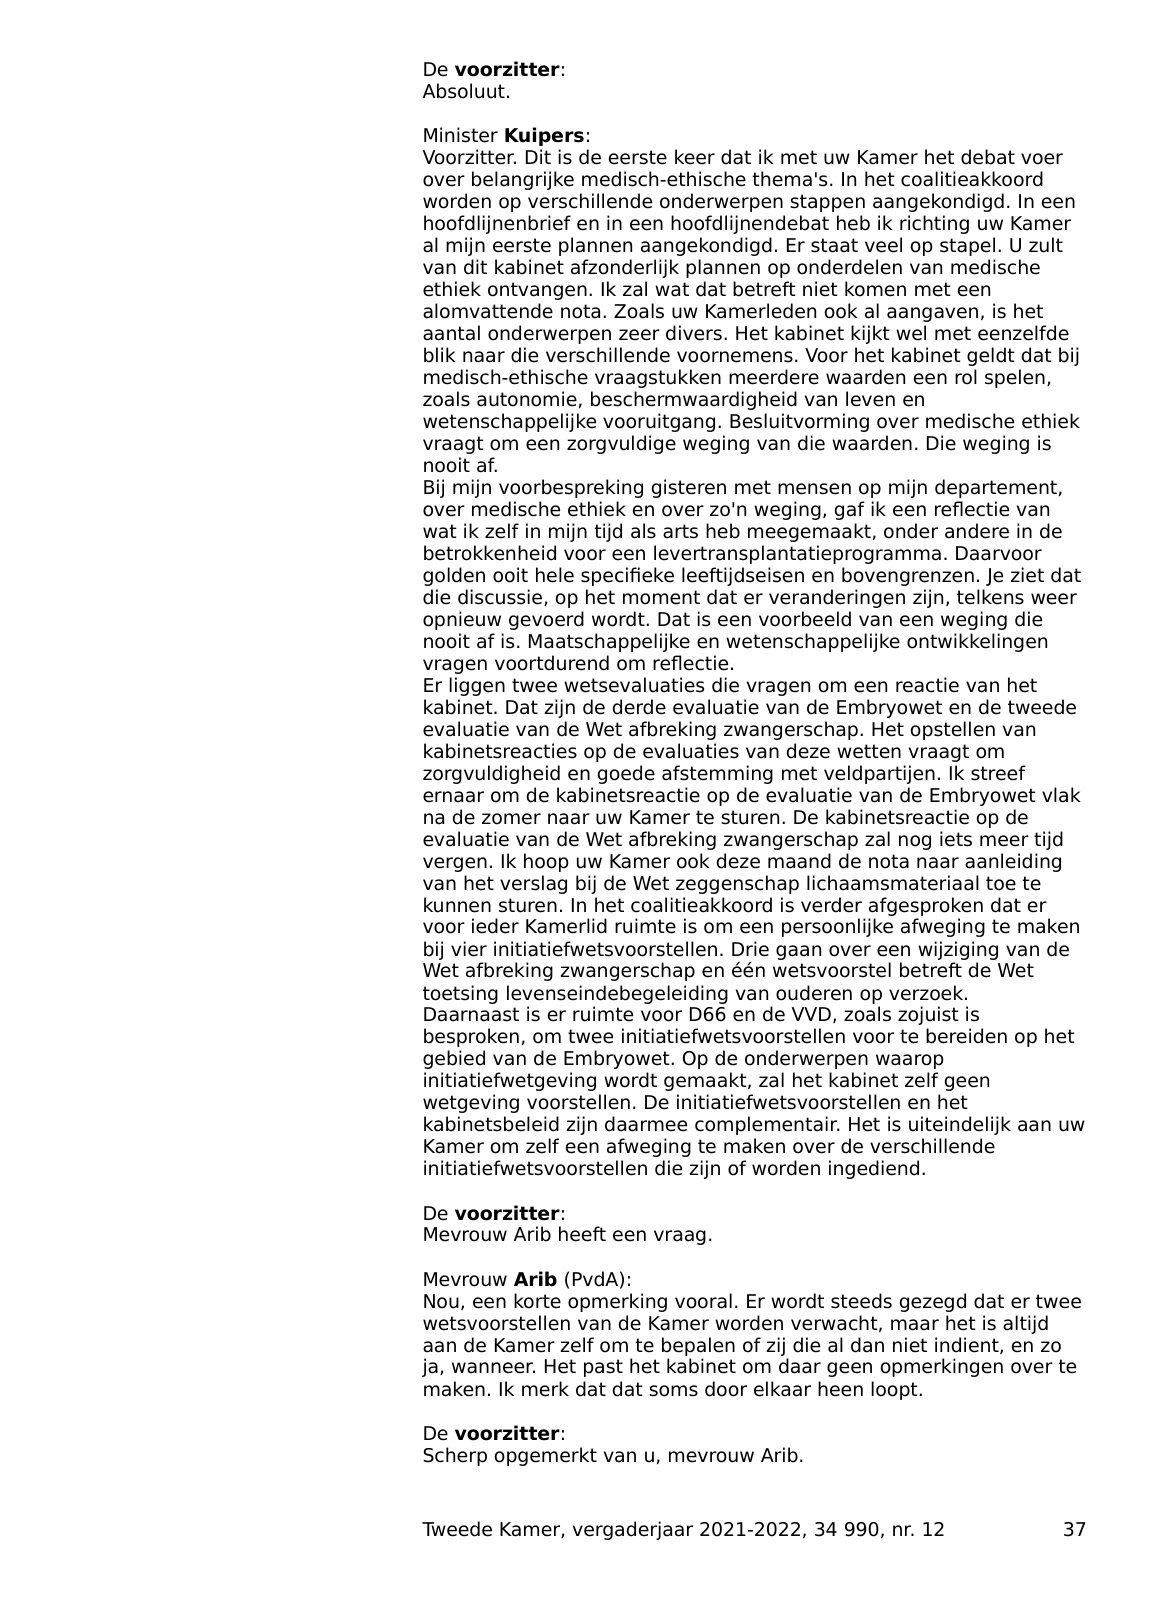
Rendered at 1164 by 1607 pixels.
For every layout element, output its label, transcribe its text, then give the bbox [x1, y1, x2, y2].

text Nou, een korte opmerking vooral. Er wordt steeds gezegd dat er twee wetsvoorstellen van de Kamer worden verwacht, maar het is altijd aan de Kamer zelf om te bepalen of zij die al dan niet indient, en zo ja, wanneer. Het past het kabinet om daar geen opmerkingen over te maken. Ik merk dat dat soms door elkaar heen loopt. [422, 1291, 1087, 1400]
text Er liggen twee wetsevaluaties die vragen om een reactie van het kabinet. Dat zijn de derde evaluatie van de Embryowet en de tweede evaluatie van de Wet afbreking zwangerschap. Het opstellen van kabinetsreacties op de evaluaties van deze wetten vraagt om zorgvuldigheid en goede afstemming met veldpartijen. Ik streef ernaar om de kabinetsreactie op de evaluatie van de Embryowet vlak na de zomer naar uw Kamer te sturen. De kabinetsreactie op de evaluatie van de Wet afbreking zwangerschap zal nog iets meer tijd vergen. Ik hoop uw Kamer ook deze maand de nota naar aanleiding van het verslag bij de Wet zeggenschap lichaamsmateriaal toe te kunnen sturen. In het coalitieakkoord is verder afgesproken dat er voor ieder Kamerlid ruimte is om een persoonlijke afweging te maken bij vier initiatiefwetsvoorstellen. Drie gaan over een wijziging van de Wet afbreking zwangerschap en één wetsvoorstel betreft de Wet toetsing levenseindebegeleiding van ouderen op verzoek. [422, 675, 1087, 1004]
text Absoluut. [422, 81, 1087, 103]
text De voorzitter: [422, 1423, 1087, 1444]
text De voorzitter: [422, 59, 1087, 81]
text Mevrouw Arib heeft een vraag. [422, 1224, 1087, 1246]
text Bij mijn voorbespreking gisteren met mensen op mijn departement, over medische ethiek en over zo'n weging, gaf ik een reflectie van wat ik zelf in mijn tijd als arts heb meegemaakt, onder andere in de betrokkenheid voor een levertransplantatieprogramma. Daarvoor golden ooit hele specifieke leeftijdseisen en bovengrenzen. Je ziet dat die discussie, op het moment dat er veranderingen zijn, telkens weer opnieuw gevoerd wordt. Dat is een voorbeeld van een weging die nooit af is. Maatschappelijke en wetenschappelijke ontwikkelingen vragen voortdurend om reflectie. [422, 477, 1087, 675]
text Daarnaast is er ruimte voor D66 en de VVD, zoals zojuist is besproken, om twee initiatiefwetsvoorstellen voor te bereiden op het gebied van de Embryowet. Op de onderwerpen waarop initiatiefwetgeving wordt gemaakt, zal het kabinet zelf geen wetgeving voorstellen. De initiatiefwetsvoorstellen en het kabinetsbeleid zijn daarmee complementair. Het is uiteindelijk aan uw Kamer om zelf een afweging te maken over de verschillende initiatiefwetsvoorstellen die zijn of worden ingediend. [422, 1004, 1087, 1180]
text De voorzitter: [422, 1202, 1087, 1224]
text Minister Kuipers: [422, 125, 1087, 147]
text Voorzitter. Dit is de eerste keer dat ik met uw Kamer het debat voer over belangrijke medisch-ethische thema's. In het coalitieakkoord worden op verschillende onderwerpen stappen aangekondigd. In een hoofdlijnenbrief en in een hoofdlijnendebat heb ik richting uw Kamer al mijn eerste plannen aangekondigd. Er staat veel op stapel. U zult van dit kabinet afzonderlijk plannen op onderdelen van medische ethiek ontvangen. Ik zal wat dat betreft niet komen met een alomvattende nota. Zoals uw Kamerleden ook al aangaven, is het aantal onderwerpen zeer divers. Het kabinet kijkt wel met eenzelfde blik naar die verschillende voornemens. Voor het kabinet geldt dat bij medisch-ethische vraagstukken meerdere waarden een rol spelen, zoals autonomie, beschermwaardigheid van leven en wetenschappelijke vooruitgang. Besluitvorming over medische ethiek vraagt om een zorgvuldige weging van die waarden. Die weging is nooit af. [422, 147, 1087, 477]
text Scherp opgemerkt van u, mevrouw Arib. [422, 1444, 1087, 1467]
text Mevrouw Arib (PvdA): [422, 1268, 1087, 1291]
